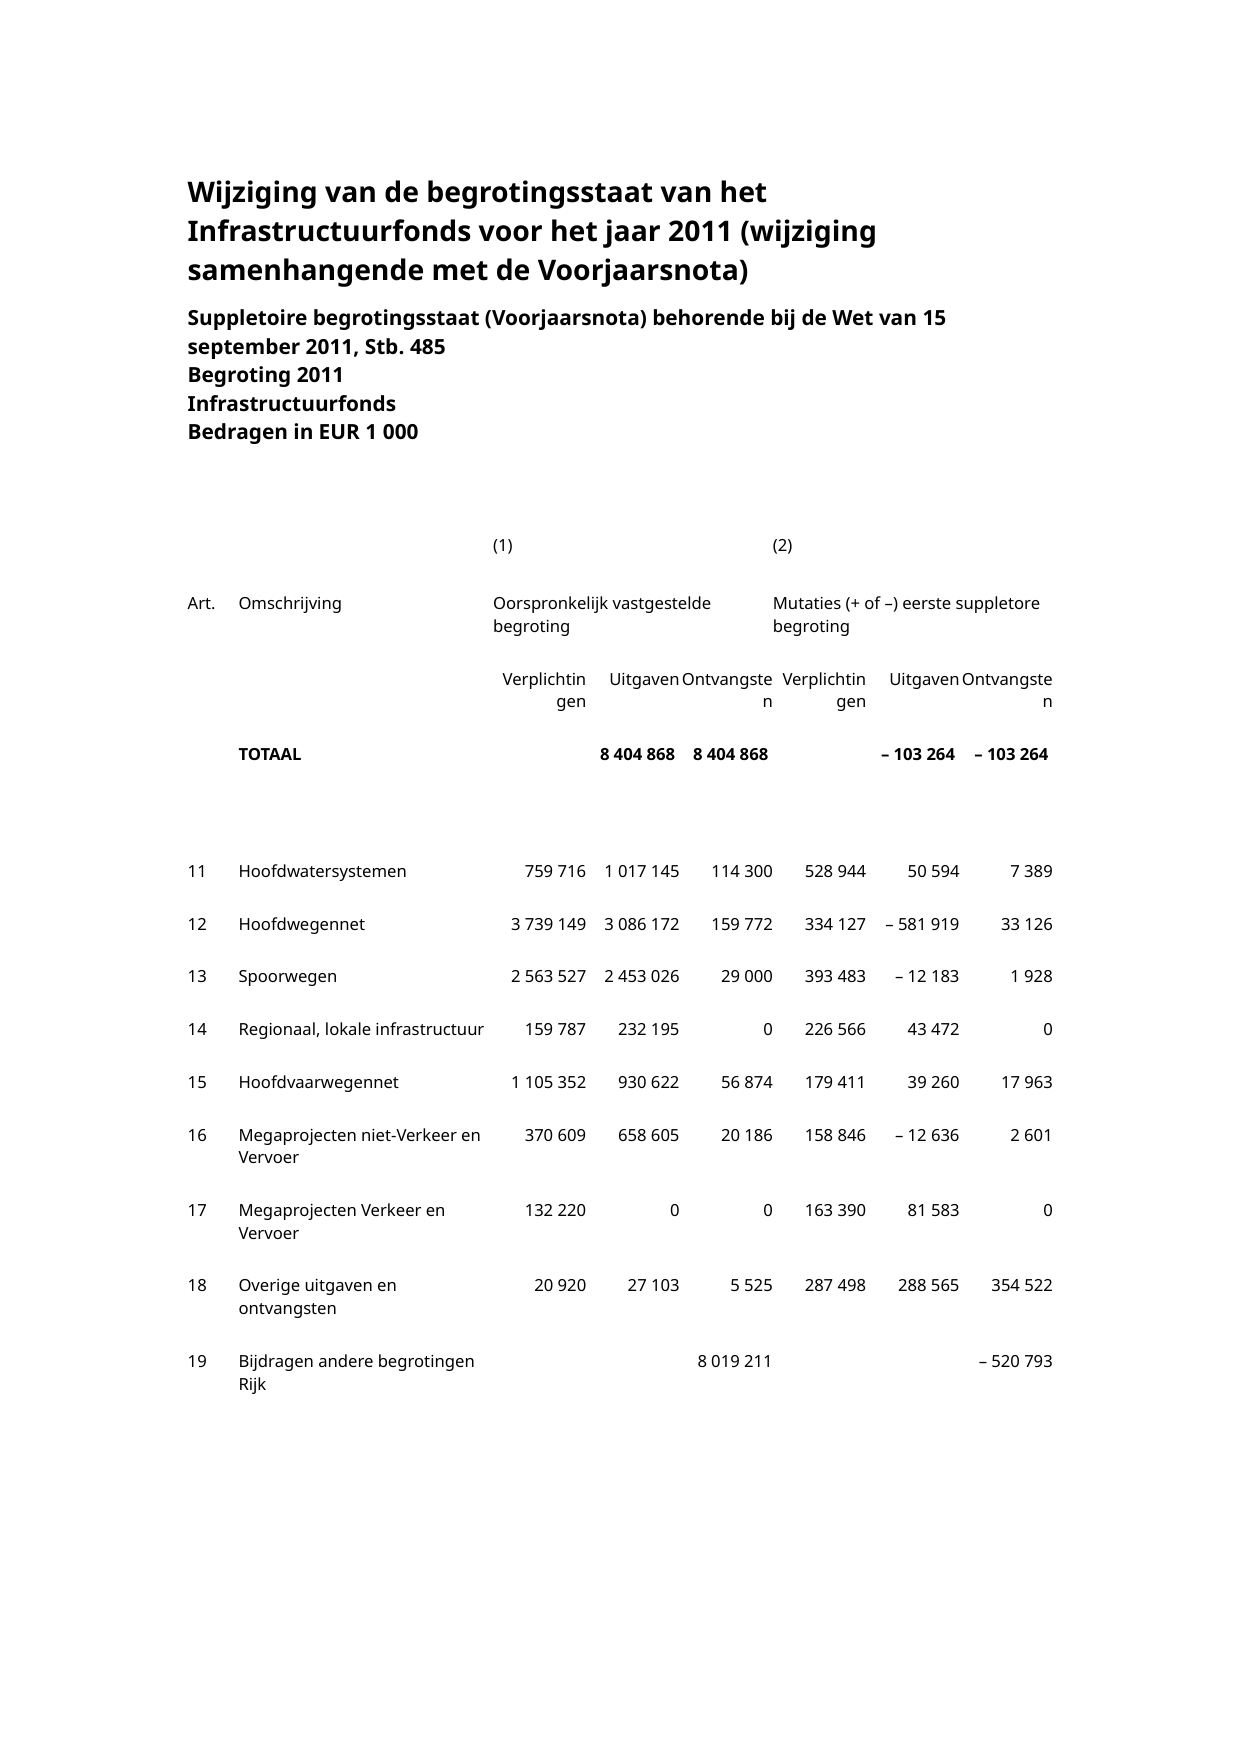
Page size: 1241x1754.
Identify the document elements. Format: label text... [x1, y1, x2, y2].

table_cell 12 [188, 913, 238, 965]
table_cell 370 609 [493, 1123, 586, 1199]
table_cell 13 [188, 965, 238, 1018]
table_cell 3 086 172 [586, 913, 679, 965]
table_cell 50 594 [866, 860, 959, 912]
table_cell Art. [188, 592, 238, 667]
table_cell Ontvangsten [679, 668, 773, 743]
table_cell 930 622 [586, 1071, 679, 1123]
table_cell Spoorwegen [238, 965, 493, 1018]
table_cell 114 300 [679, 860, 773, 912]
table_cell [959, 801, 1053, 860]
table_cell [493, 801, 586, 860]
table_cell Hoofdwegennet [238, 913, 493, 965]
table_cell – 12 636 [866, 1123, 959, 1199]
subtitle Wijziging van de begrotingsstaat van het Infrastructuurfonds voor het jaar 2011 (wijziging samenhangende met de Voorjaarsnota) [187, 172, 1053, 288]
table_cell Hoofdvaarwegennet [238, 1071, 493, 1123]
table_cell 132 220 [493, 1199, 586, 1274]
table_cell 0 [679, 1018, 773, 1071]
table_cell Omschrijving [238, 592, 493, 667]
table_cell [493, 743, 586, 801]
table_cell Regionaal, lokale infrastructuur [238, 1018, 493, 1071]
table_cell 17 [188, 1199, 238, 1274]
table_cell 8 404 868 [679, 743, 773, 801]
table_cell 16 [188, 1123, 238, 1199]
table_cell 288 565 [866, 1274, 959, 1349]
table_cell Bijdragen andere begrotingen Rijk [238, 1350, 493, 1425]
table_cell [586, 1350, 679, 1425]
table_cell 226 566 [773, 1018, 866, 1071]
table_cell 1 017 145 [586, 860, 679, 912]
table_cell [773, 1350, 866, 1425]
table_cell Oorspronkelijk vastgestelde begroting [493, 592, 773, 667]
table_cell 163 390 [773, 1199, 866, 1274]
table_cell 0 [959, 1199, 1053, 1274]
table_cell 759 716 [493, 860, 586, 912]
text Begroting 2011 [187, 360, 1053, 389]
table_cell 17 963 [959, 1071, 1053, 1123]
table_cell TOTAAL [238, 743, 493, 801]
table_cell 354 522 [959, 1274, 1053, 1349]
table_cell – 581 919 [866, 913, 959, 965]
text Infrastructuurfonds [187, 389, 1053, 417]
table_cell 43 472 [866, 1018, 959, 1071]
table_cell [773, 801, 866, 860]
table_header (2) [773, 534, 1053, 592]
table_cell 158 846 [773, 1123, 866, 1199]
table_cell Verplichtingen [493, 668, 586, 743]
table_cell 19 [188, 1350, 238, 1425]
table_cell – 103 264 [866, 743, 959, 801]
table_cell 15 [188, 1071, 238, 1123]
table_cell [188, 801, 238, 860]
table_cell 33 126 [959, 913, 1053, 965]
table_cell 3 739 149 [493, 913, 586, 965]
table_cell 658 605 [586, 1123, 679, 1199]
table_cell 1 105 352 [493, 1071, 586, 1123]
table_cell 7 389 [959, 860, 1053, 912]
table_cell 56 874 [679, 1071, 773, 1123]
table_cell 2 601 [959, 1123, 1053, 1199]
table_cell Ontvangsten [959, 668, 1053, 743]
table_cell [238, 801, 493, 860]
table_cell 29 000 [679, 965, 773, 1018]
table_cell 287 498 [773, 1274, 866, 1349]
table_cell 159 787 [493, 1018, 586, 1071]
table_cell [586, 801, 679, 860]
table_cell Megaprojecten niet-Verkeer en Vervoer [238, 1123, 493, 1199]
table_cell – 520 793 [959, 1350, 1053, 1425]
table_cell 159 772 [679, 913, 773, 965]
table_cell 2 453 026 [586, 965, 679, 1018]
table_cell [493, 1350, 586, 1425]
table_cell [188, 668, 238, 743]
table_cell [679, 801, 773, 860]
table_cell – 12 183 [866, 965, 959, 1018]
table_cell Hoofdwatersystemen [238, 860, 493, 912]
table_cell 1 928 [959, 965, 1053, 1018]
table_cell Verplichtingen [773, 668, 866, 743]
table_cell 2 563 527 [493, 965, 586, 1018]
table_cell 20 186 [679, 1123, 773, 1199]
table_cell 18 [188, 1274, 238, 1349]
table_cell 8 019 211 [679, 1350, 773, 1425]
table_cell 0 [959, 1018, 1053, 1071]
table_header [188, 534, 238, 592]
table_cell Uitgaven [866, 668, 959, 743]
table_cell 5 525 [679, 1274, 773, 1349]
table_header (1) [493, 534, 773, 592]
table_cell [866, 801, 959, 860]
table_cell Megaprojecten Verkeer en Vervoer [238, 1199, 493, 1274]
table_header [238, 534, 493, 592]
table_cell 14 [188, 1018, 238, 1071]
table_cell 334 127 [773, 913, 866, 965]
table_cell – 103 264 [959, 743, 1053, 801]
table_cell Overige uitgaven en ontvangsten [238, 1274, 493, 1349]
table_cell 11 [188, 860, 238, 912]
text Bedragen in EUR 1 000 [187, 417, 1053, 446]
table_cell Uitgaven [586, 668, 679, 743]
table_cell 0 [679, 1199, 773, 1274]
table_cell [773, 743, 866, 801]
table_cell 232 195 [586, 1018, 679, 1071]
table_cell [188, 743, 238, 801]
table_cell 81 583 [866, 1199, 959, 1274]
table_cell 8 404 868 [586, 743, 679, 801]
table_cell [866, 1350, 959, 1425]
text Suppletoire begrotingsstaat (Voorjaarsnota) behorende bij de Wet van 15 september 2011, Stb. 485 [187, 303, 1053, 360]
table_cell 179 411 [773, 1071, 866, 1123]
table_cell Mutaties (+ of –) eerste suppletore begroting [773, 592, 1053, 667]
table_cell 27 103 [586, 1274, 679, 1349]
table_cell 20 920 [493, 1274, 586, 1349]
table_cell 393 483 [773, 965, 866, 1018]
table_cell 528 944 [773, 860, 866, 912]
table_cell [238, 668, 493, 743]
table_cell 39 260 [866, 1071, 959, 1123]
table_cell 0 [586, 1199, 679, 1274]
